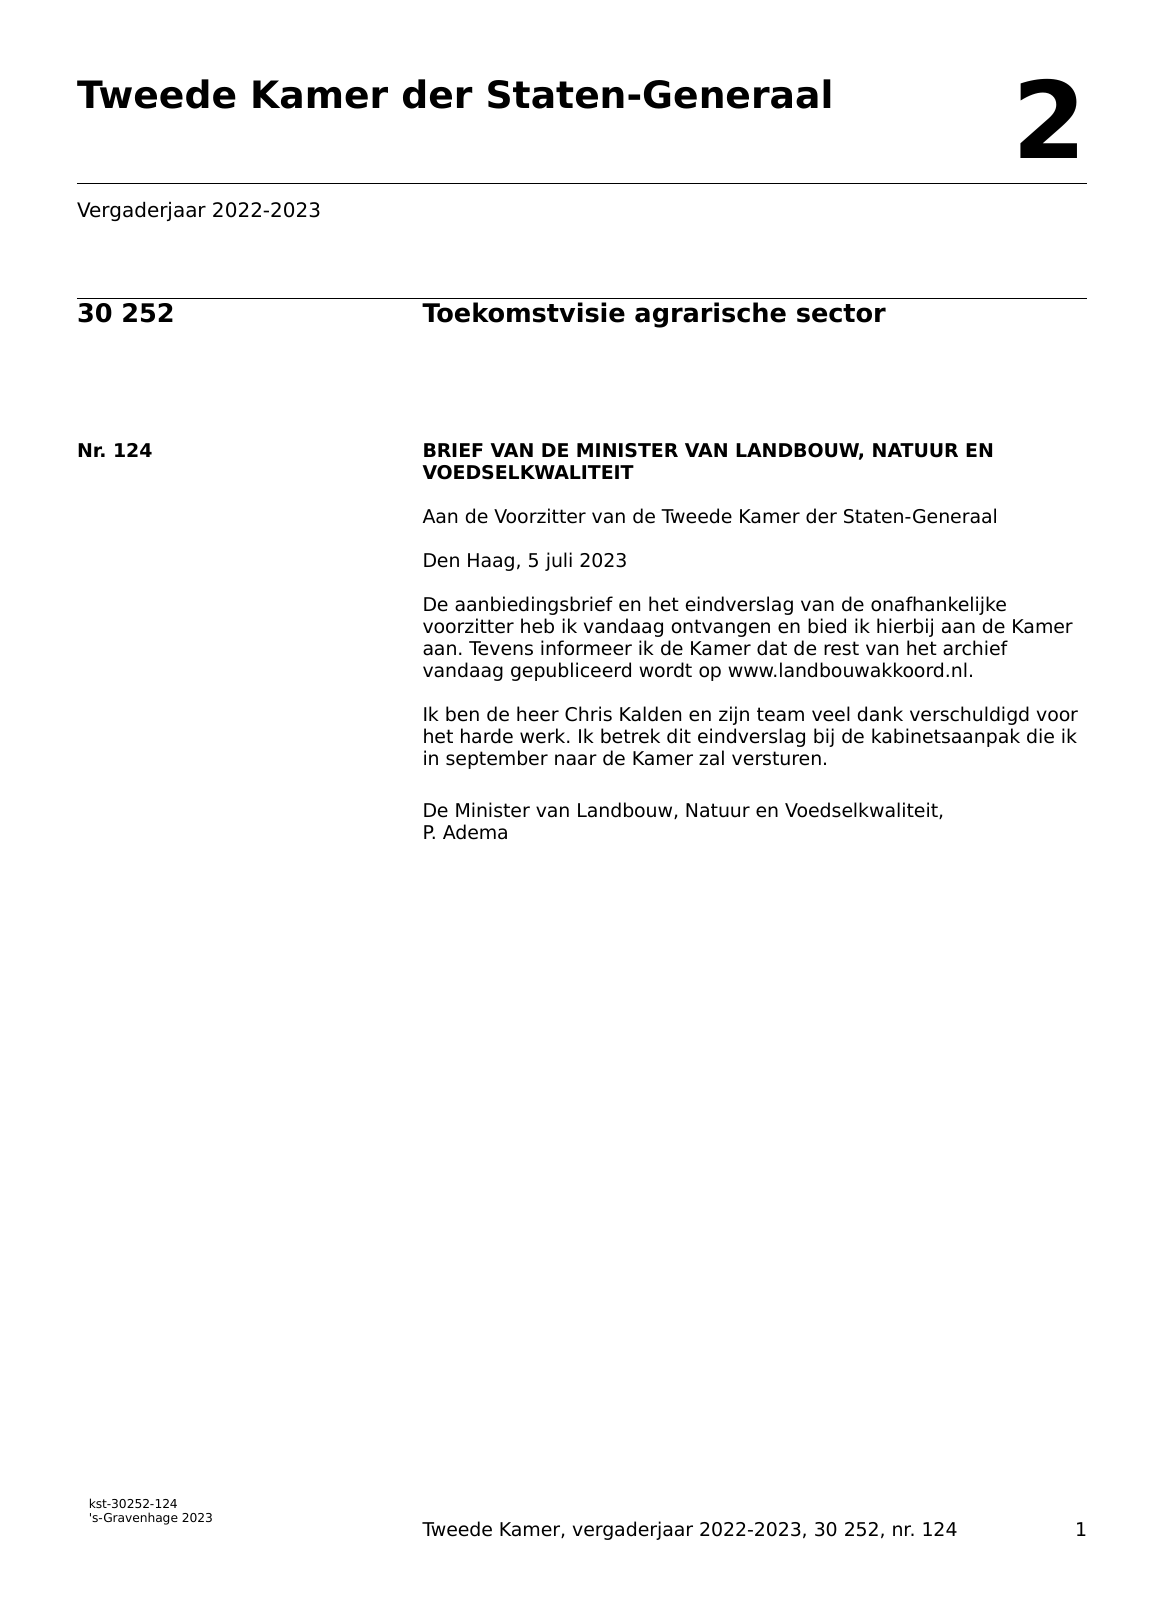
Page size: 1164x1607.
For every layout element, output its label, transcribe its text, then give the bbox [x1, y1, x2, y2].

subtitle 30 252 Toekomstvisie agrarische sector [77, 299, 1087, 329]
text 's-Gravenhage 2023 [88, 1511, 323, 1525]
table_header Tweede Kamer der Staten-Generaal [77, 59, 886, 183]
table_header 2 [886, 59, 1087, 183]
text kst-30252-124 [88, 1497, 323, 1511]
subtitle Nr. 124 BRIEF VAN DE MINISTER VAN LANDBOUW, NATUUR EN VOEDSELKWALITEIT [77, 440, 1087, 484]
text De Minister van Landbouw, Natuur en Voedselkwaliteit, P. Adema [422, 800, 1087, 844]
table_cell Vergaderjaar 2022-2023 [77, 184, 1087, 298]
text Ik ben de heer Chris Kalden en zijn team veel dank verschuldigd voor het harde werk. Ik betrek dit eindverslag bij de kabinetsaanpak die ik in september naar de Kamer zal versturen. [422, 704, 1087, 770]
text Aan de Voorzitter van de Tweede Kamer der Staten-Generaal [422, 506, 1087, 528]
text De aanbiedingsbrief en het eindverslag van de onafhankelijke voorzitter heb ik vandaag ontvangen en bied ik hierbij aan de Kamer aan. Tevens informeer ik de Kamer dat de rest van het archief vandaag gepubliceerd wordt op www.landbouwakkoord.nl. [422, 594, 1087, 682]
text Den Haag, 5 juli 2023 [422, 550, 1087, 572]
